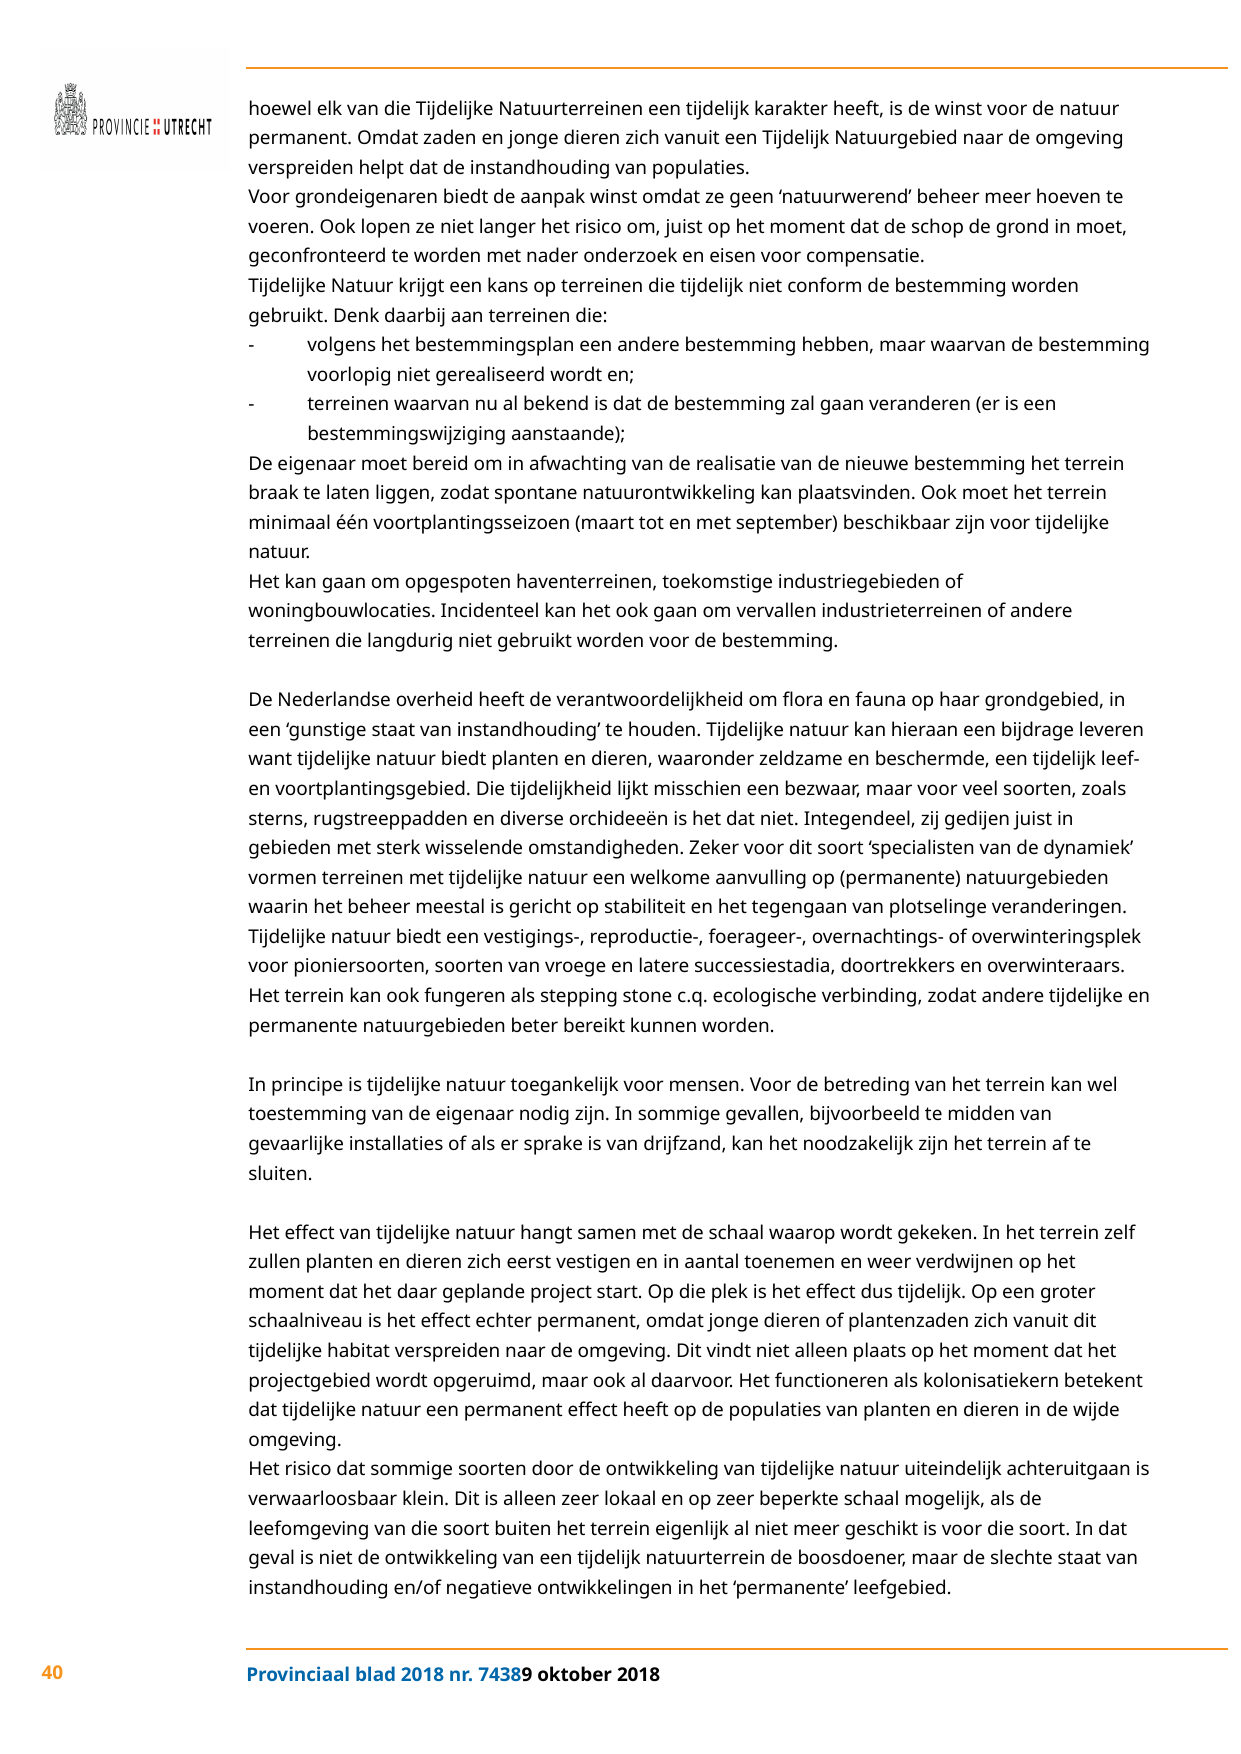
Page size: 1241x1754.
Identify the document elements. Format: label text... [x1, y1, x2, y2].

text Voor grondeigenaren biedt de aanpak winst omdat ze geen ‘natuurwerend’ beheer meer hoeven te voeren. Ook lopen ze niet langer het risico om, juist op het moment dat de schop de grond in moet, geconfronteerd te worden met nader onderzoek en eisen voor compensatie. [248, 183, 1152, 268]
text Het effect van tijdelijke natuur hangt samen met de schaal waarop wordt gekeken. In het terrein zelf zullen planten en dieren zich eerst vestigen en in aantal toenemen en weer verdwijnen op het moment dat het daar geplande project start. Op die plek is het effect dus tijdelijk. Op een groter schaalniveau is het effect echter permanent, omdat jonge dieren of plantenzaden zich vanuit dit tijdelijke habitat verspreiden naar de omgeving. Dit vindt niet alleen plaats op het moment dat het projectgebied wordt opgeruimd, maar ook al daarvoor. Het functioneren als kolonisatiekern betekent dat tijdelijke natuur een permanent effect heeft op de populaties van planten en dieren in de wijde omgeving. [248, 1219, 1152, 1452]
text hoewel elk van die Tijdelijke Natuurterreinen een tijdelijk karakter heeft, is de winst voor de natuur permanent. Omdat zaden en jonge dieren zich vanuit een Tijdelijk Natuurgebied naar de omgeving verspreiden helpt dat de instandhouding van populaties. [248, 95, 1152, 180]
text Tijdelijke Natuur krijgt een kans op terreinen die tijdelijk niet conform de bestemming worden gebruikt. Denk daarbij aan terreinen die: [248, 272, 1152, 328]
text De Nederlandse overheid heeft de verantwoordelijkheid om flora en fauna op haar grondgebied, in een ‘gunstige staat van instandhouding’ te houden. Tijdelijke natuur kan hieraan een bijdrage leveren want tijdelijke natuur biedt planten en dieren, waaronder zeldzame en beschermde, een tijdelijk leef- en voortplantingsgebied. Die tijdelijkheid lijkt misschien een bezwaar, maar voor veel soorten, zoals sterns, rugstreeppadden en diverse orchideeën is het dat niet. Integendeel, zij gedijen juist in gebieden met sterk wisselende omstandigheden. Zeker voor dit soort ‘specialisten van de dynamiek’ vormen terreinen met tijdelijke natuur een welkome aanvulling op (permanente) natuurgebieden waarin het beheer meestal is gericht op stabiliteit en het tegengaan van plotselinge veranderingen. Tijdelijke natuur biedt een vestigings-, reproductie-, foerageer-, overnachtings- of overwinteringsplek voor pioniersoorten, soorten van vroege en latere successiestadia, doortrekkers en overwinteraars. Het terrein kan ook fungeren als stepping stone c.q. ecologische verbinding, zodat andere tijdelijke en permanente natuurgebieden beter bereikt kunnen worden. [248, 686, 1152, 1038]
list terreinen waarvan nu al bekend is dat de bestemming zal gaan veranderen (er is een bestemmingswijziging aanstaande); [248, 391, 1152, 446]
text De eigenaar moet bereid om in afwachting van de realisatie van de nieuwe bestemming het terrein braak te laten liggen, zodat spontane natuurontwikkeling kan plaatsvinden. Ook moet het terrein minimaal één voortplantingsseizoen (maart tot en met september) beschikbaar zijn voor tijdelijke natuur. [248, 450, 1152, 564]
list volgens het bestemmingsplan een andere bestemming hebben, maar waarvan de bestemming voorlopig niet gerealiseerd wordt en; [248, 331, 1152, 387]
text Het risico dat sommige soorten door de ontwikkeling van tijdelijke natuur uiteindelijk achteruitgaan is verwaarloosbaar klein. Dit is alleen zeer lokaal en op zeer beperkte schaal mogelijk, als de leefomgeving van die soort buiten het terrein eigenlijk al niet meer geschikt is voor die soort. In dat geval is niet de ontwikkeling van een tijdelijk natuurterrein de boosdoener, maar de slechte staat van instandhouding en/of negatieve ontwikkelingen in het ‘permanente’ leefgebied. [248, 1456, 1152, 1600]
text In principe is tijdelijke natuur toegankelijk voor mensen. Voor de betreding van het terrein kan wel toestemming van de eigenaar nodig zijn. In sommige gevallen, bijvoorbeeld te midden van gevaarlijke installaties of als er sprake is van drijfzand, kan het noodzakelijk zijn het terrein af te sluiten. [248, 1071, 1152, 1186]
text Het kan gaan om opgespoten haventerreinen, toekomstige industriegebieden of woningbouwlocaties. Incidenteel kan het ook gaan om vervallen industrieterreinen of andere terreinen die langdurig niet gebruikt worden voor de bestemming. [248, 568, 1152, 653]
picture [41, 47, 231, 172]
